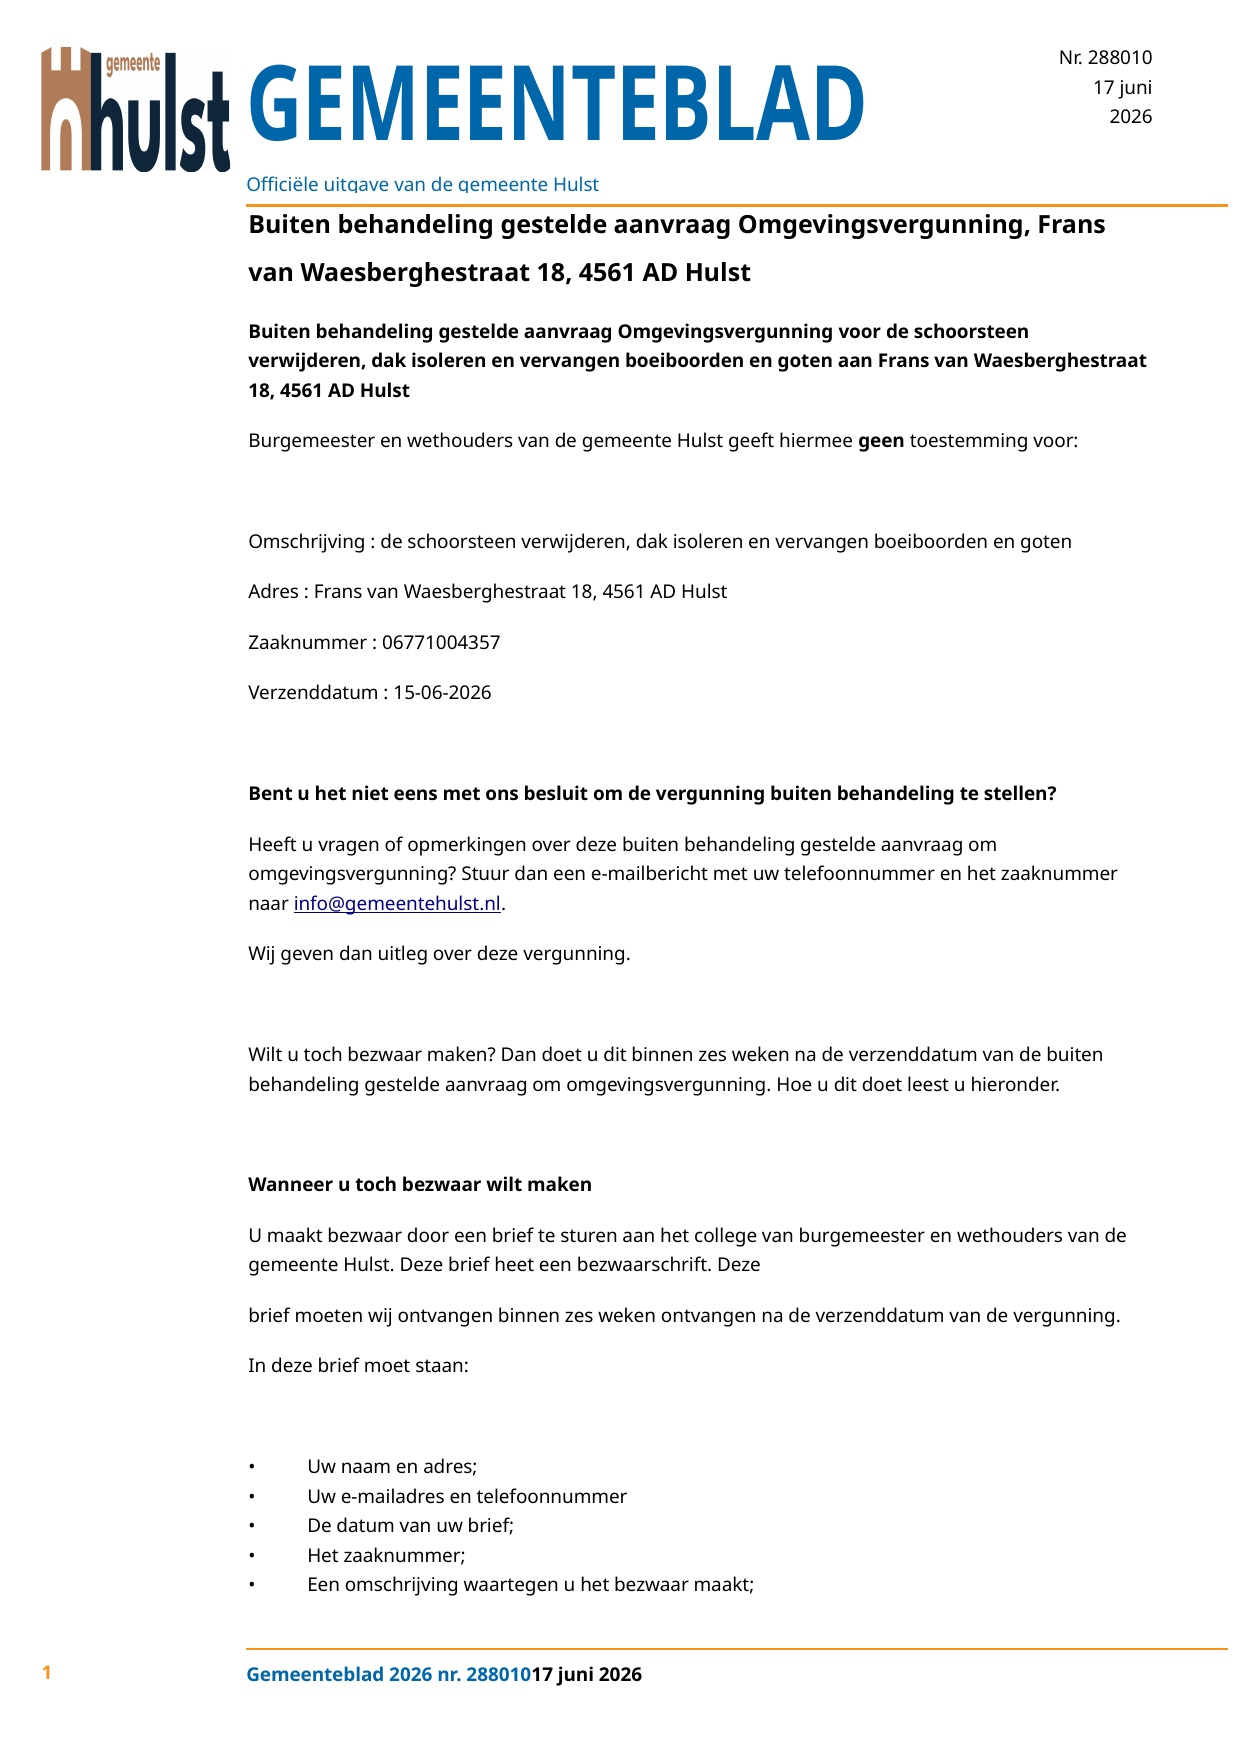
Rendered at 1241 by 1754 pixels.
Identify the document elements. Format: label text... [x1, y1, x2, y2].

text Burgemeester en wethouders van de gemeente Hulst geeft hiermee geen toestemming voor: [248, 427, 1152, 453]
text Buiten behandeling gestelde aanvraag Omgevingsvergunning, Frans van Waesberghestraat 18, 4561 AD Hulst [248, 207, 1152, 288]
list Het zaaknummer; [248, 1542, 1152, 1568]
text Wilt u toch bezwaar maken? Dan doet u dit binnen zes weken na de verzenddatum van de buiten behandeling gestelde aanvraag om omgevingsvergunning. Hoe u dit doet leest u hieronder. [248, 1041, 1152, 1097]
list Uw e-mailadres en telefoonnummer [248, 1483, 1152, 1509]
text Wanneer u toch bezwaar wilt maken [248, 1172, 1152, 1197]
list Uw naam en adres; [248, 1453, 1152, 1479]
text Verzenddatum : 15-06-2026 [248, 679, 1152, 705]
list Een omschrijving waartegen u het bezwaar maakt; [248, 1572, 1152, 1597]
picture [41, 47, 231, 172]
text Zaaknummer : 06771004357 [248, 629, 1152, 655]
text Bent u het niet eens met ons besluit om de vergunning buiten behandeling te stellen? [248, 780, 1152, 806]
text brief moeten wij ontvangen binnen zes weken ontvangen na de verzenddatum van de vergunning. [248, 1302, 1152, 1328]
text Adres : Frans van Waesberghestraat 18, 4561 AD Hulst [248, 579, 1152, 604]
text Omschrijving : de schoorsteen verwijderen, dak isoleren en vervangen boeiboorden en goten [248, 528, 1152, 554]
text Heeft u vragen of opmerkingen over deze buiten behandeling gestelde aanvraag om omgevingsvergunning? Stuur dan een e-mailbericht met uw telefoonnummer en het zaaknummer naar info@gemeentehulst.nl. [248, 831, 1152, 916]
text Wij geven dan uitleg over deze vergunning. [248, 940, 1152, 966]
list De datum van uw brief; [248, 1512, 1152, 1538]
text In deze brief moet staan: [248, 1352, 1152, 1378]
text Buiten behandeling gestelde aanvraag Omgevingsvergunning voor de schoorsteen verwijderen, dak isoleren en vervangen boeiboorden en goten aan Frans van Waesberghestraat 18, 4561 AD Hulst [248, 318, 1152, 403]
text U maakt bezwaar door een brief te sturen aan het college van burgemeester en wethouders van de gemeente Hulst. Deze brief heet een bezwaarschrift. Deze [248, 1222, 1152, 1277]
